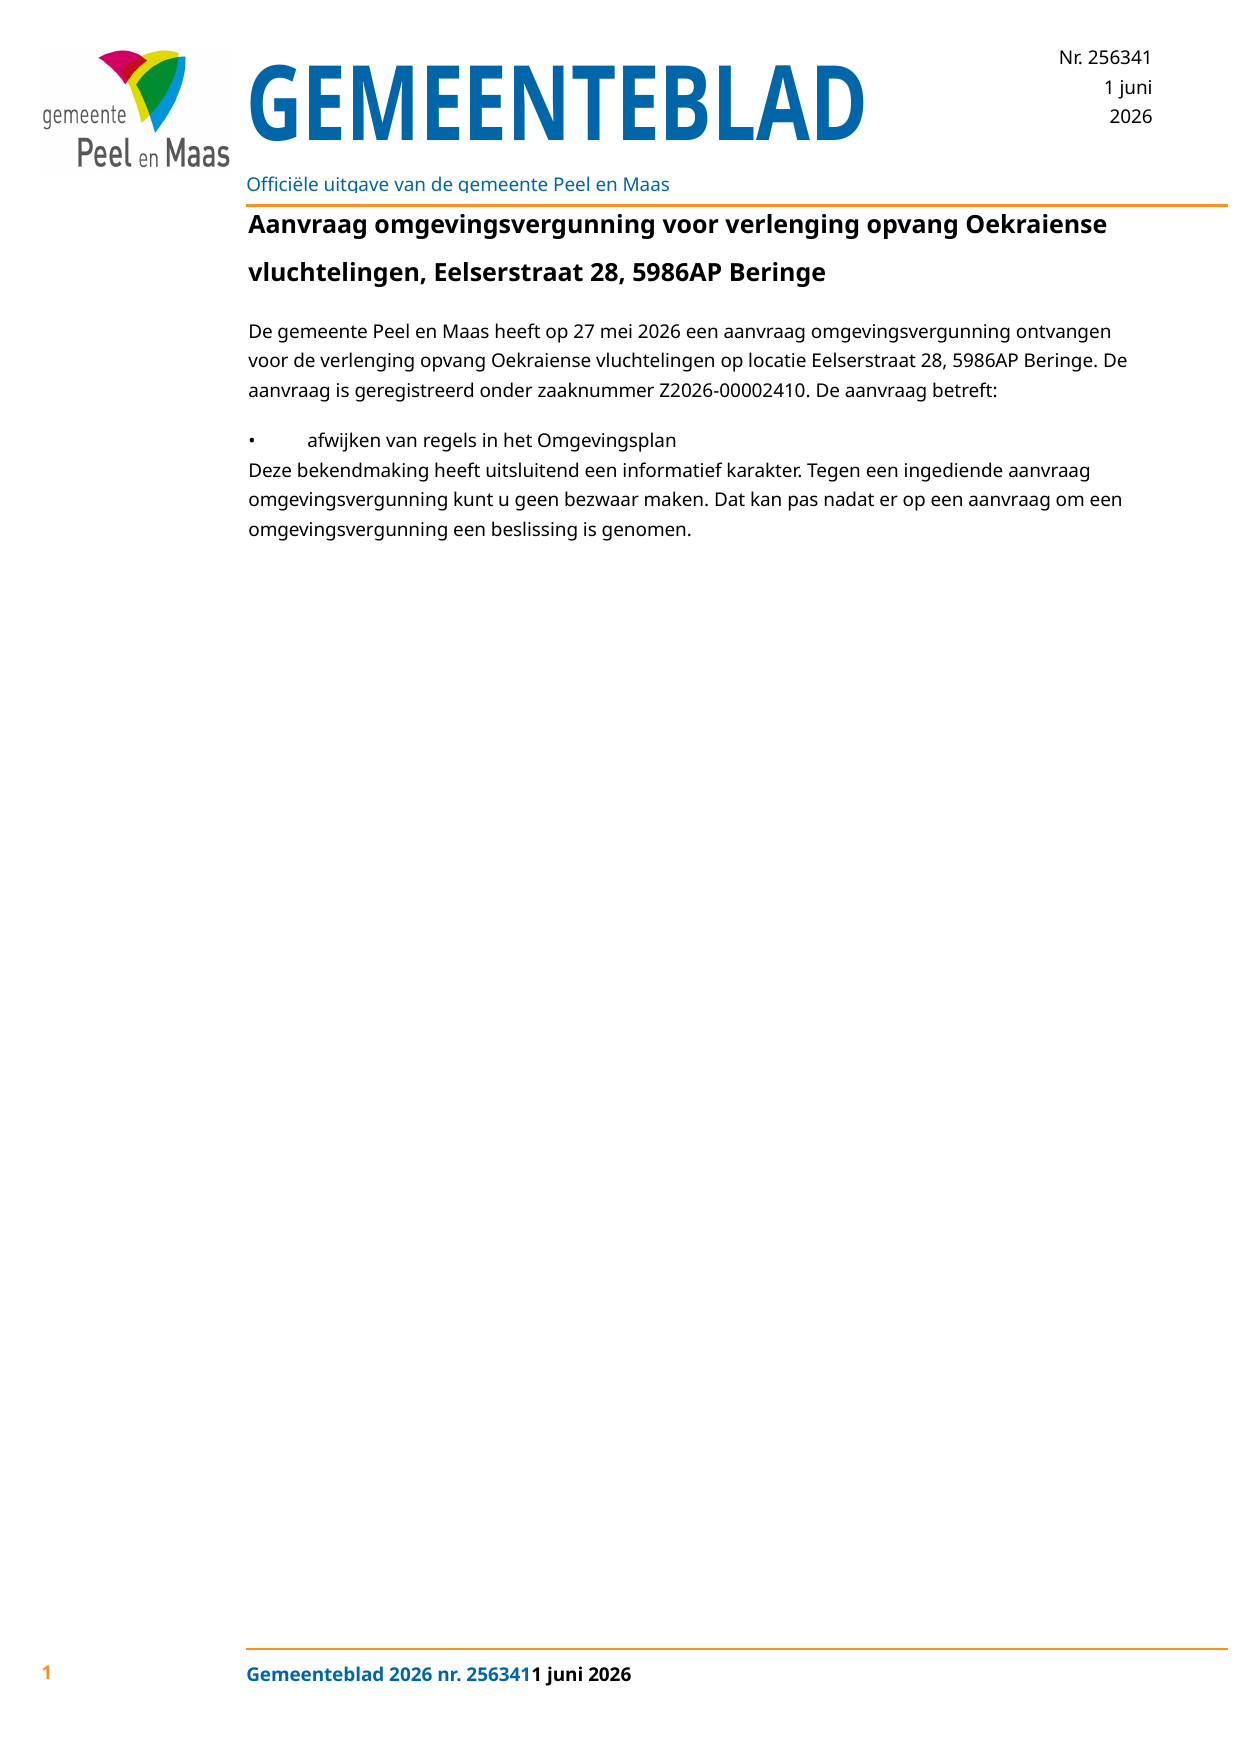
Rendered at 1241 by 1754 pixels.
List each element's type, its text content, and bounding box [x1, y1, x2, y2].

text Deze bekendmaking heeft uitsluitend een informatief karakter. Tegen een ingediende aanvraag omgevingsvergunning kunt u geen bezwaar maken. Dat kan pas nadat er op een aanvraag om een omgevingsvergunning een beslissing is genomen. [248, 457, 1152, 542]
text Aanvraag omgevingsvergunning voor verlenging opvang Oekraiense vluchtelingen, Eelserstraat 28, 5986AP Beringe [248, 207, 1152, 288]
list afwijken van regels in het Omgevingsplan [248, 427, 1152, 453]
text De gemeente Peel en Maas heeft op 27 mei 2026 een aanvraag omgevingsvergunning ontvangen voor de verlenging opvang Oekraiense vluchtelingen op locatie Eelserstraat 28, 5986AP Beringe. De aanvraag is geregistreerd onder zaaknummer Z2026-00002410. De aanvraag betreft: [248, 318, 1152, 403]
picture [41, 47, 231, 172]
